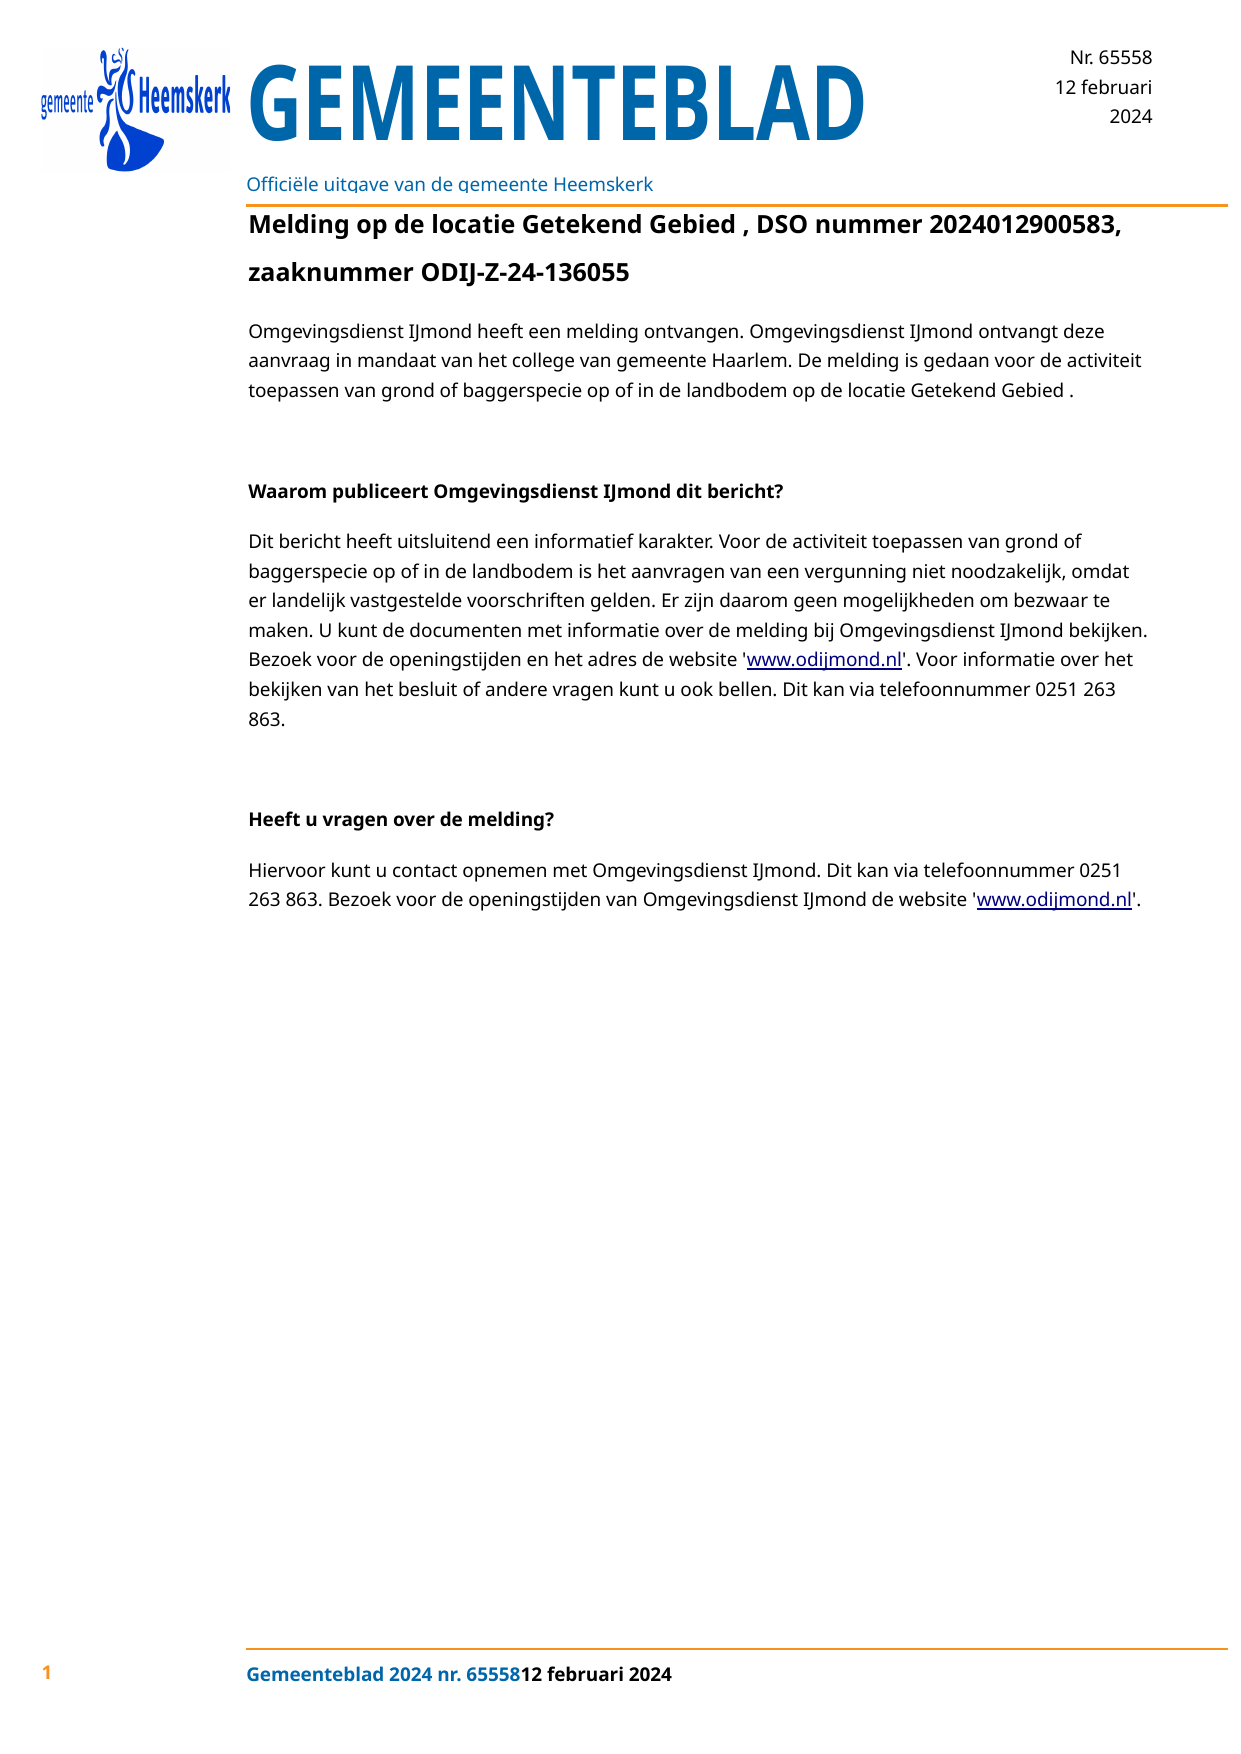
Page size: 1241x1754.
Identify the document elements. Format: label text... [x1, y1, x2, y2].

text Melding op de locatie Getekend Gebied , DSO nummer 2024012900583, zaaknummer ODIJ-Z-24-136055 [248, 207, 1152, 288]
text Waarom publiceert Omgevingsdienst IJmond dit bericht? [248, 478, 1152, 504]
text Dit bericht heeft uitsluitend een informatief karakter. Voor de activiteit toepassen van grond of baggerspecie op of in de landbodem is het aanvragen van een vergunning niet noodzakelijk, omdat er landelijk vastgestelde voorschriften gelden. Er zijn daarom geen mogelijkheden om bezwaar te maken. U kunt de documenten met informatie over de melding bij Omgevingsdienst IJmond bekijken. Bezoek voor de openingstijden en het adres de website 'www.odijmond.nl'. Voor informatie over het bekijken van het besluit of andere vragen kunt u ook bellen. Dit kan via telefoonnummer 0251 263 863. [248, 528, 1152, 732]
text Omgevingsdienst IJmond heeft een melding ontvangen. Omgevingsdienst IJmond ontvangt deze aanvraag in mandaat van het college van gemeente Haarlem. De melding is gedaan voor de activiteit toepassen van grond of baggerspecie op of in de landbodem op de locatie Getekend Gebied . [248, 318, 1152, 403]
text Hiervoor kunt u contact opnemen met Omgevingsdienst IJmond. Dit kan via telefoonnummer 0251 263 863. Bezoek voor de openingstijden van Omgevingsdienst IJmond de website 'www.odijmond.nl'. [248, 857, 1152, 912]
text Heeft u vragen over de melding? [248, 807, 1152, 832]
picture [41, 47, 231, 172]
